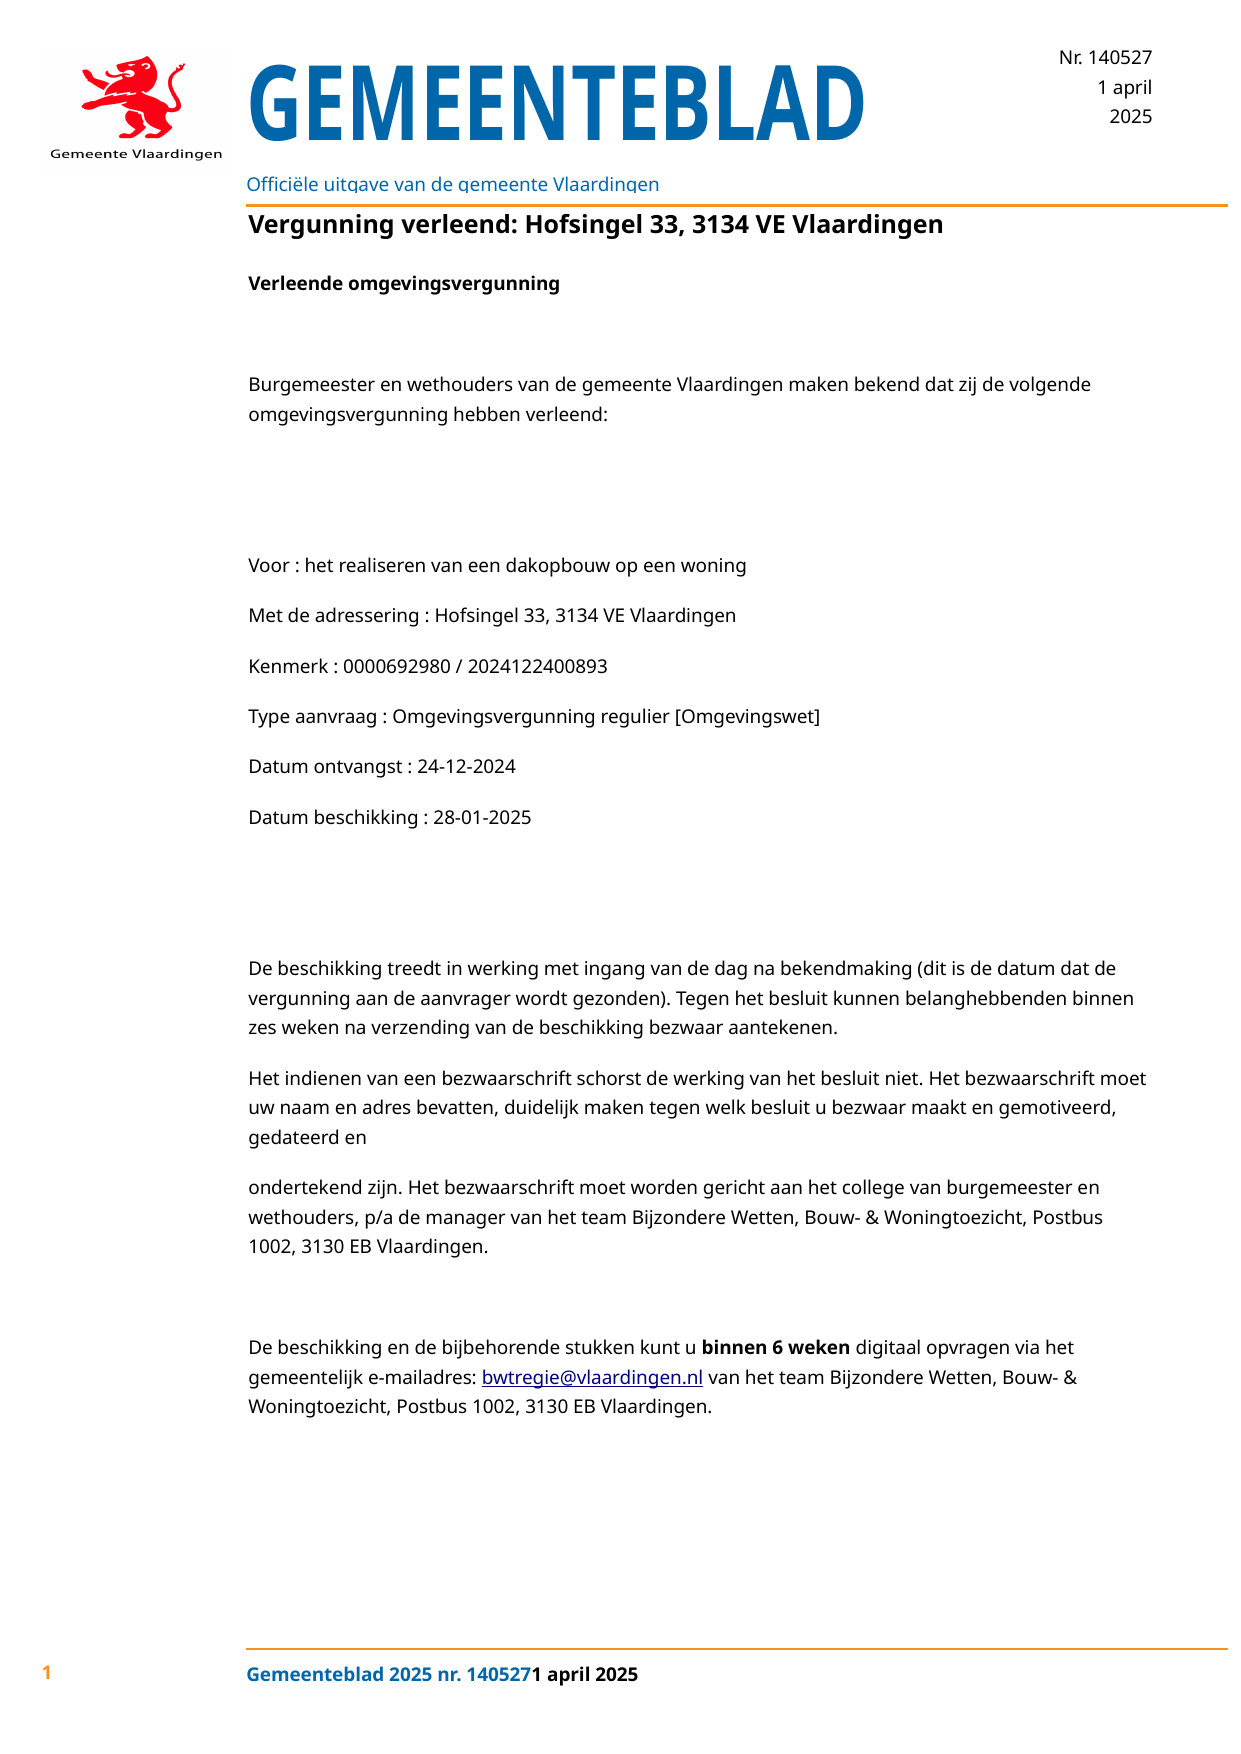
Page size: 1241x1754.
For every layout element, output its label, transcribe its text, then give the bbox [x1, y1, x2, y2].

text De beschikking treedt in werking met ingang van de dag na bekendmaking (dit is de datum dat de vergunning aan de aanvrager wordt gezonden). Tegen het besluit kunnen belanghebbenden binnen zes weken na verzending van de beschikking bezwaar aantekenen. [248, 955, 1152, 1040]
text Burgemeester en wethouders van de gemeente Vlaardingen maken bekend dat zij de volgende omgevingsvergunning hebben verleend: [248, 371, 1152, 426]
text Vergunning verleend: Hofsingel 33, 3134 VE Vlaardingen [248, 207, 1152, 241]
text ondertekend zijn. Het bezwaarschrift moet worden gericht aan het college van burgemeester en wethouders, p/a de manager van het team Bijzondere Wetten, Bouw- & Woningtoezicht, Postbus 1002, 3130 EB Vlaardingen. [248, 1174, 1152, 1259]
text Verleende omgevingsvergunning [248, 270, 1152, 296]
text Datum ontvangst : 24-12-2024 [248, 754, 1152, 779]
text Voor : het realiseren van een dakopbouw op een woning [248, 552, 1152, 578]
text Datum beschikking : 28-01-2025 [248, 804, 1152, 830]
picture [41, 47, 231, 172]
text Type aanvraag : Omgevingsvergunning regulier [Omgevingswet] [248, 703, 1152, 729]
text Het indienen van een bezwaarschrift schorst de werking van het besluit niet. Het bezwaarschrift moet uw naam en adres bevatten, duidelijk maken tegen welk besluit u bezwaar maakt en gemotiveerd, gedateerd en [248, 1065, 1152, 1150]
text Kenmerk : 0000692980 / 2024122400893 [248, 653, 1152, 678]
text Met de adressering : Hofsingel 33, 3134 VE Vlaardingen [248, 602, 1152, 628]
text De beschikking en de bijbehorende stukken kunt u binnen 6 weken digitaal opvragen via het gemeentelijk e-mailadres: bwtregie@vlaardingen.nl van het team Bijzondere Wetten, Bouw- & Woningtoezicht, Postbus 1002, 3130 EB Vlaardingen. [248, 1334, 1152, 1419]
